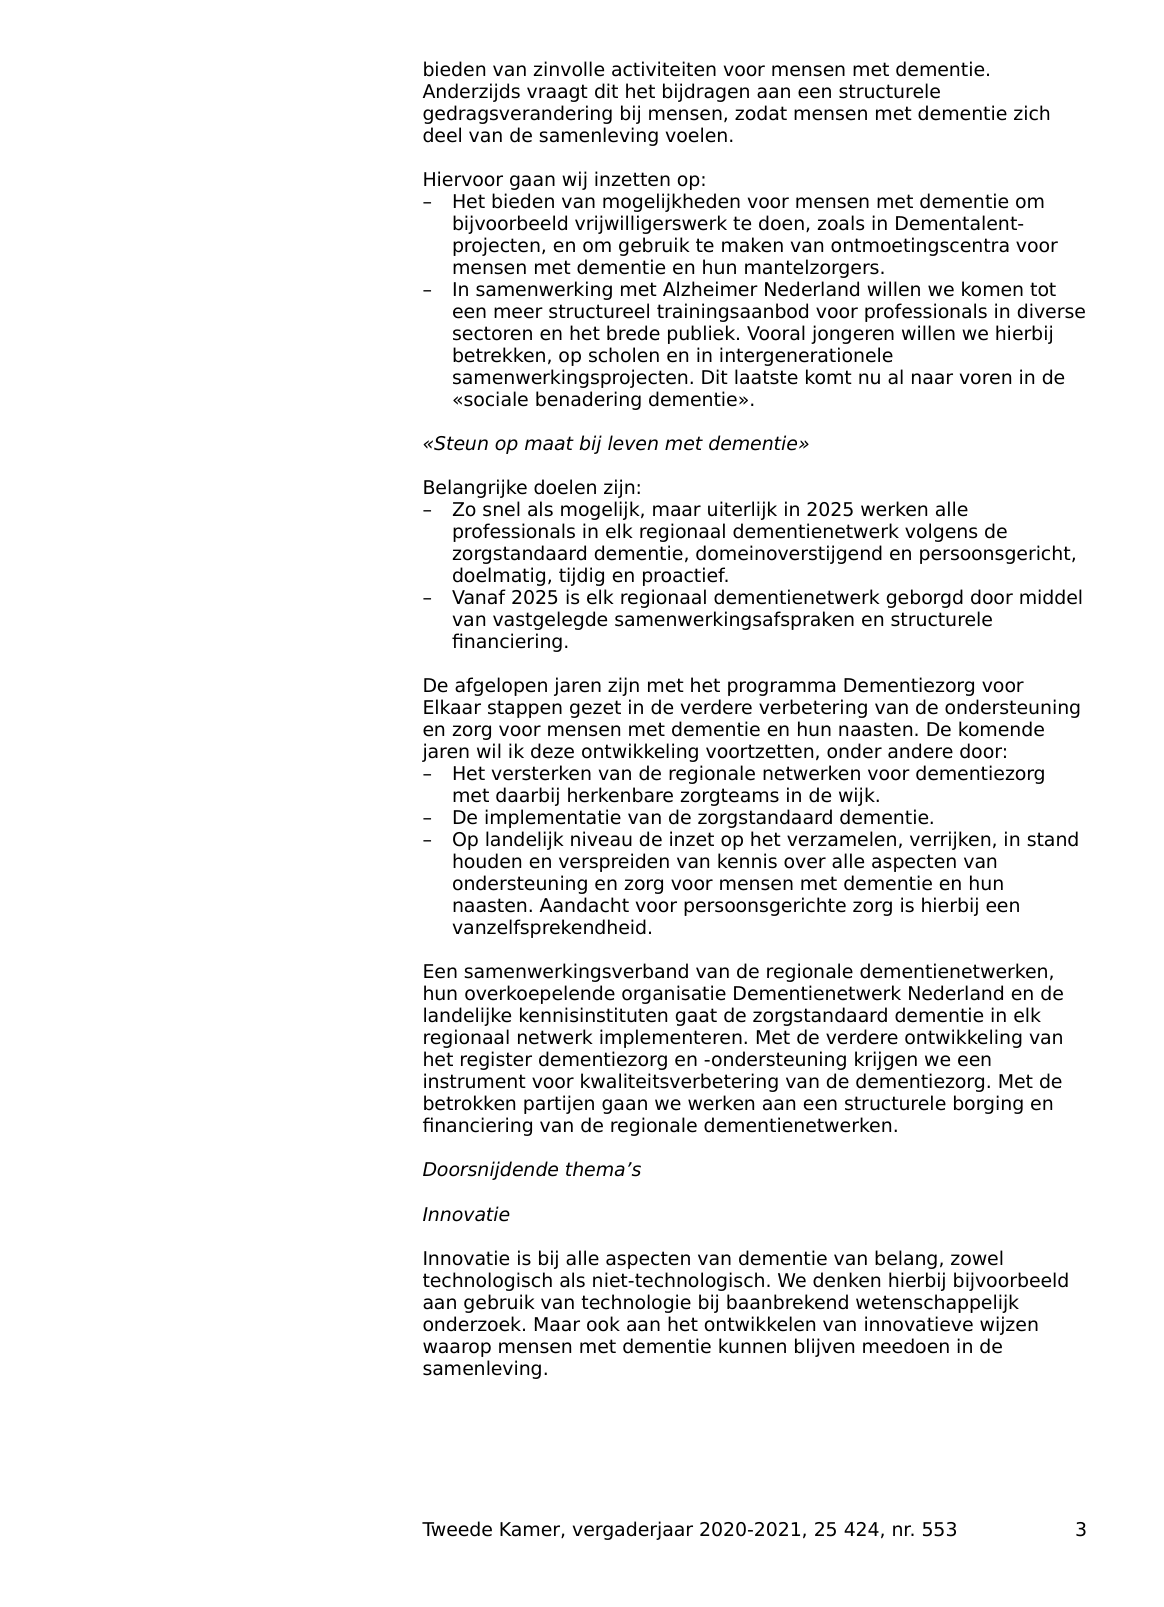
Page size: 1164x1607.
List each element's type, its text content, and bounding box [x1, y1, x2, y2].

text – Vanaf 2025 is elk regionaal dementienetwerk geborgd door middel van vastgelegde samenwerkingsafspraken en structurele financiering. [422, 587, 1087, 653]
text Hiervoor gaan wij inzetten op: [422, 169, 1087, 191]
text – In samenwerking met Alzheimer Nederland willen we komen tot een meer structureel trainingsaanbod voor professionals in diverse sectoren en het brede publiek. Vooral jongeren willen we hierbij betrekken, op scholen en in intergenerationele samenwerkingsprojecten. Dit laatste komt nu al naar voren in de «sociale benadering dementie». [422, 279, 1087, 411]
subtitle Doorsnijdende thema’s [422, 1159, 1087, 1181]
text – Het versterken van de regionale netwerken voor dementiezorg met daarbij herkenbare zorgteams in de wijk. [422, 763, 1087, 807]
text Belangrijke doelen zijn: [422, 477, 1087, 499]
text – Op landelijk niveau de inzet op het verzamelen, verrijken, in stand houden en verspreiden van kennis over alle aspecten van ondersteuning en zorg voor mensen met dementie en hun naasten. Aandacht voor persoonsgerichte zorg is hierbij een vanzelfsprekendheid. [422, 829, 1087, 939]
text Innovatie is bij alle aspecten van dementie van belang, zowel technologisch als niet-technologisch. We denken hierbij bijvoorbeeld aan gebruik van technologie bij baanbrekend wetenschappelijk onderzoek. Maar ook aan het ontwikkelen van innovatieve wijzen waarop mensen met dementie kunnen blijven meedoen in de samenleving. [422, 1248, 1087, 1379]
text – Het bieden van mogelijkheden voor mensen met dementie om bijvoorbeeld vrijwilligerswerk te doen, zoals in Dementalent-projecten, en om gebruik te maken van ontmoetingscentra voor mensen met dementie en hun mantelzorgers. [422, 191, 1087, 279]
text bieden van zinvolle activiteiten voor mensen met dementie. Anderzijds vraagt dit het bijdragen aan een structurele gedragsverandering bij mensen, zodat mensen met dementie zich deel van de samenleving voelen. [422, 59, 1087, 147]
subtitle «Steun op maat bij leven met dementie» [422, 433, 1087, 455]
subtitle Innovatie [422, 1203, 1087, 1225]
text Een samenwerkingsverband van de regionale dementienetwerken, hun overkoepelende organisatie Dementienetwerk Nederland en de landelijke kennisinstituten gaat de zorgstandaard dementie in elk regionaal netwerk implementeren. Met de verdere ontwikkeling van het register dementiezorg en -ondersteuning krijgen we een instrument voor kwaliteitsverbetering van de dementiezorg. Met de betrokken partijen gaan we werken aan een structurele borging en financiering van de regionale dementienetwerken. [422, 961, 1087, 1137]
text – Zo snel als mogelijk, maar uiterlijk in 2025 werken alle professionals in elk regionaal dementienetwerk volgens de zorgstandaard dementie, domeinoverstijgend en persoonsgericht, doelmatig, tijdig en proactief. [422, 499, 1087, 587]
text De afgelopen jaren zijn met het programma Dementiezorg voor Elkaar stappen gezet in de verdere verbetering van de ondersteuning en zorg voor mensen met dementie en hun naasten. De komende jaren wil ik deze ontwikkeling voortzetten, onder andere door: [422, 675, 1087, 763]
text – De implementatie van de zorgstandaard dementie. [422, 807, 1087, 829]
